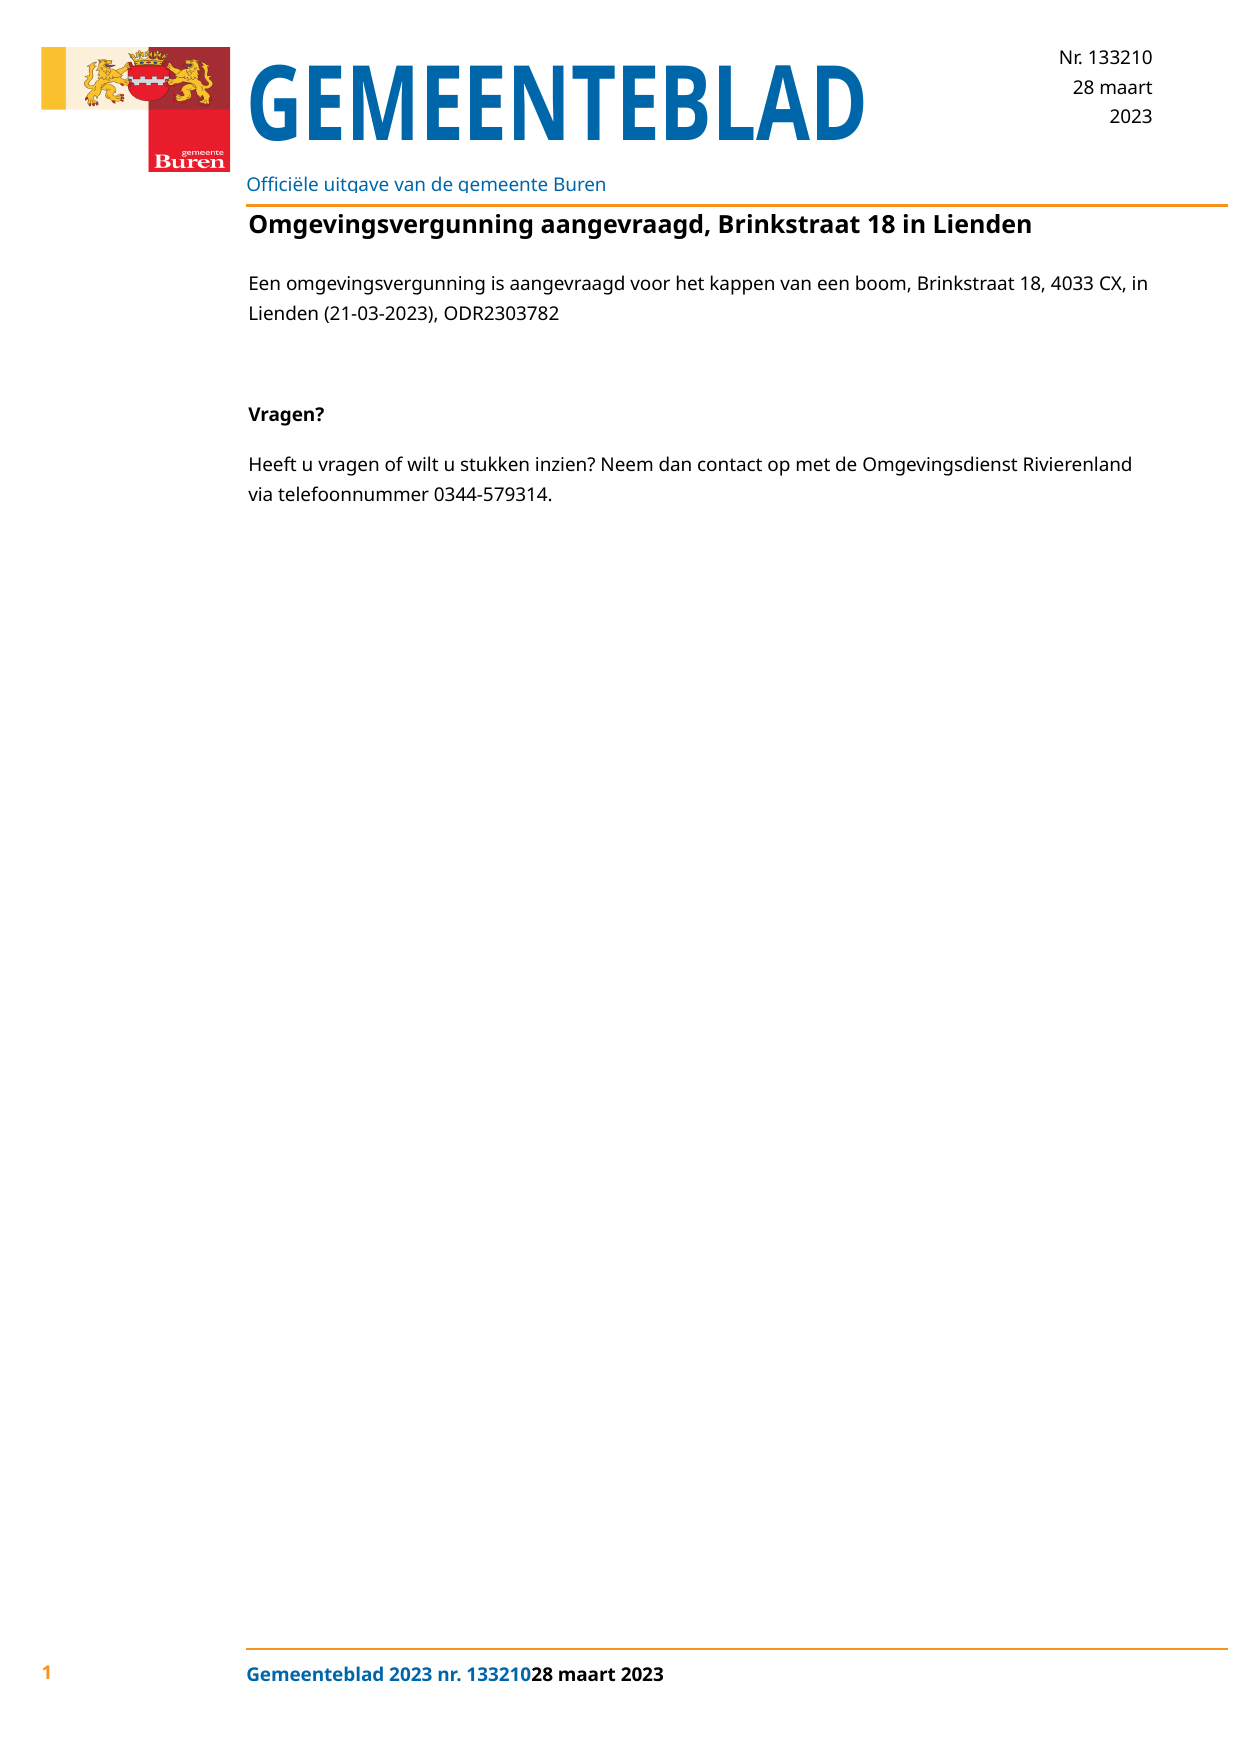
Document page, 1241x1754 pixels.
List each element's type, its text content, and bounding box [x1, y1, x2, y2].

text Vragen? [248, 401, 1152, 426]
text Heeft u vragen of wilt u stukken inzien? Neem dan contact op met de Omgevingsdienst Rivierenland via telefoonnummer 0344-579314. [248, 451, 1152, 506]
text Omgevingsvergunning aangevraagd, Brinkstraat 18 in Lienden [248, 207, 1152, 241]
picture [41, 47, 231, 172]
text Een omgevingsvergunning is aangevraagd voor het kappen van een boom, Brinkstraat 18, 4033 CX, in Lienden (21-03-2023), ODR2303782 [248, 270, 1152, 326]
